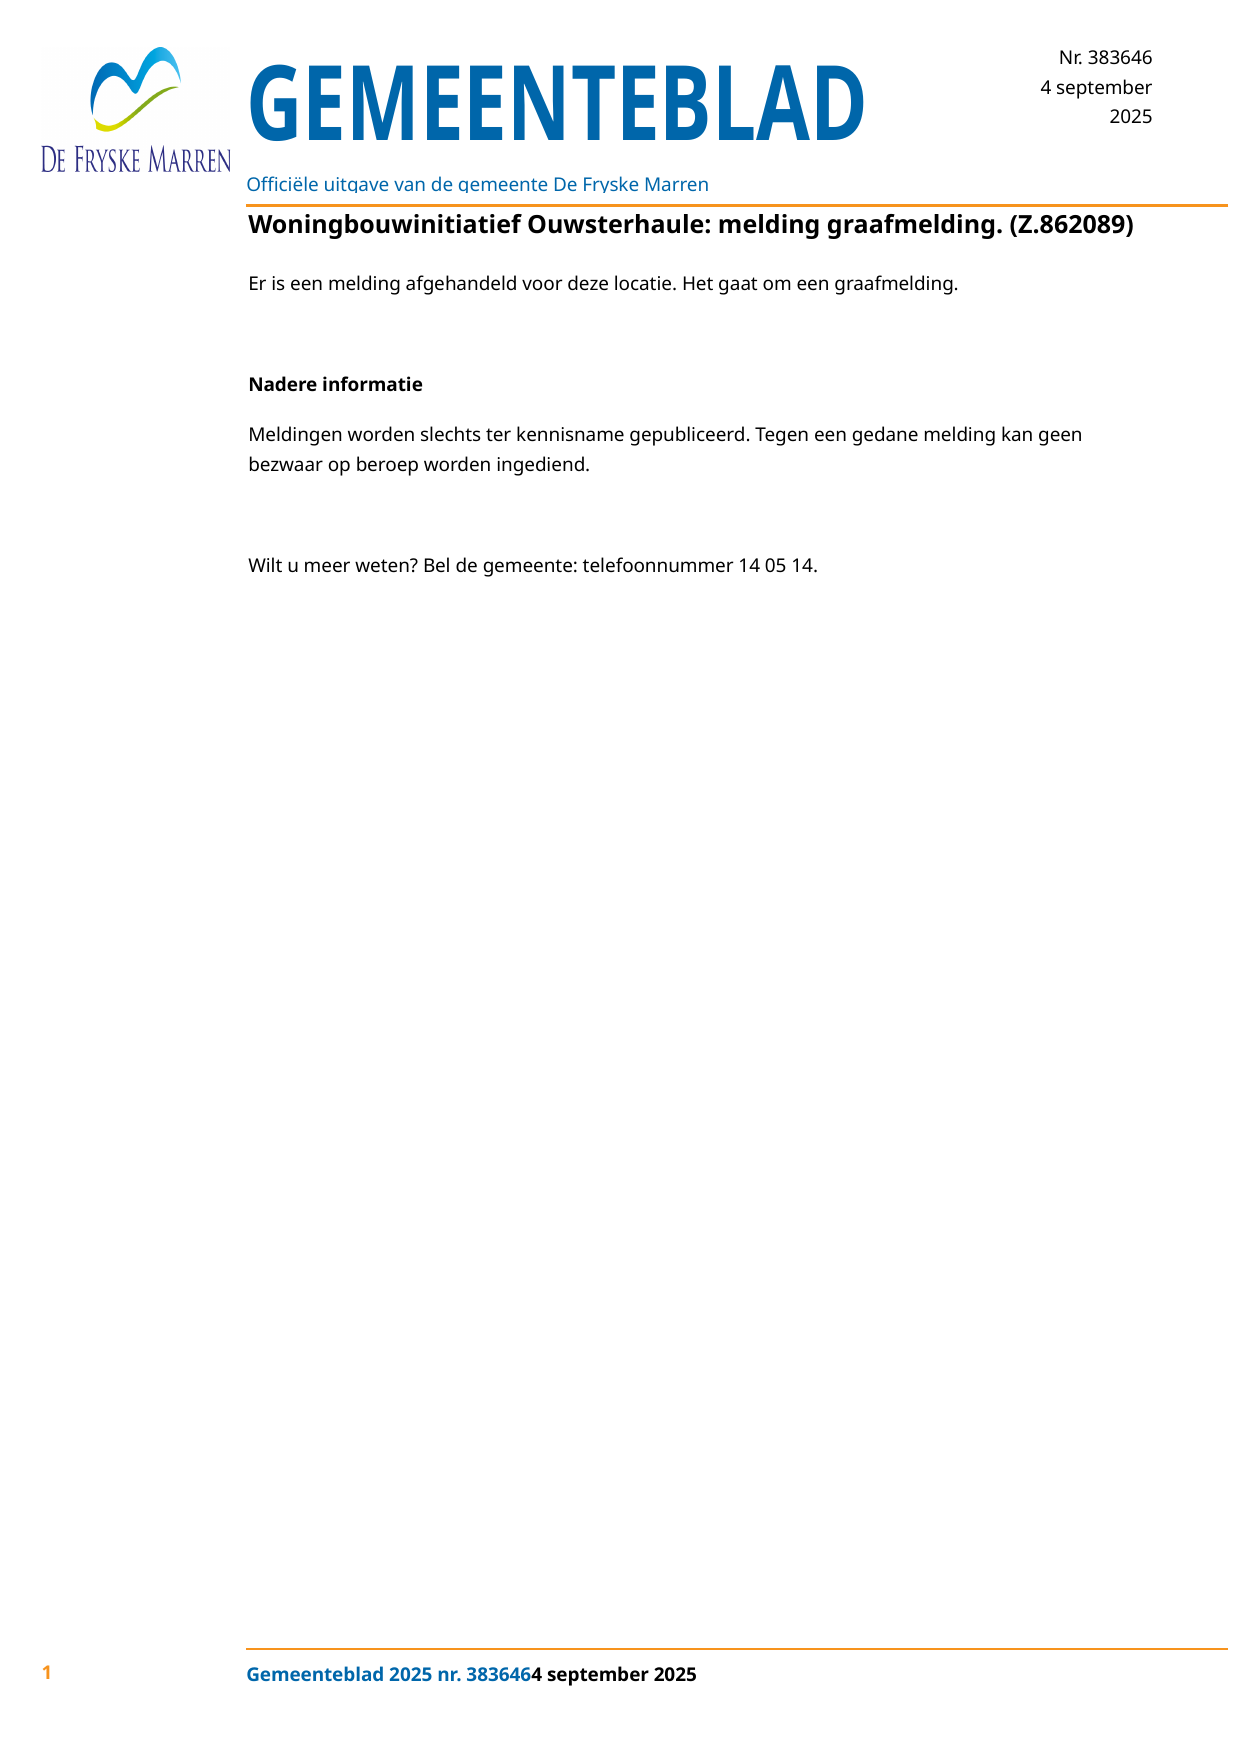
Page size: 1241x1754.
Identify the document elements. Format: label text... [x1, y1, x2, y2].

picture [41, 47, 231, 172]
text Meldingen worden slechts ter kennisname gepubliceerd. Tegen een gedane melding kan geen bezwaar op beroep worden ingediend. [248, 422, 1152, 477]
text Wilt u meer weten? Bel de gemeente: telefoonnummer 14 05 14. [248, 552, 1152, 578]
text Woningbouwinitiatief Ouwsterhaule: melding graafmelding. (Z.862089) [248, 207, 1152, 241]
text Nadere informatie [248, 371, 1152, 397]
text Er is een melding afgehandeld voor deze locatie. Het gaat om een graafmelding. [248, 270, 1152, 296]
